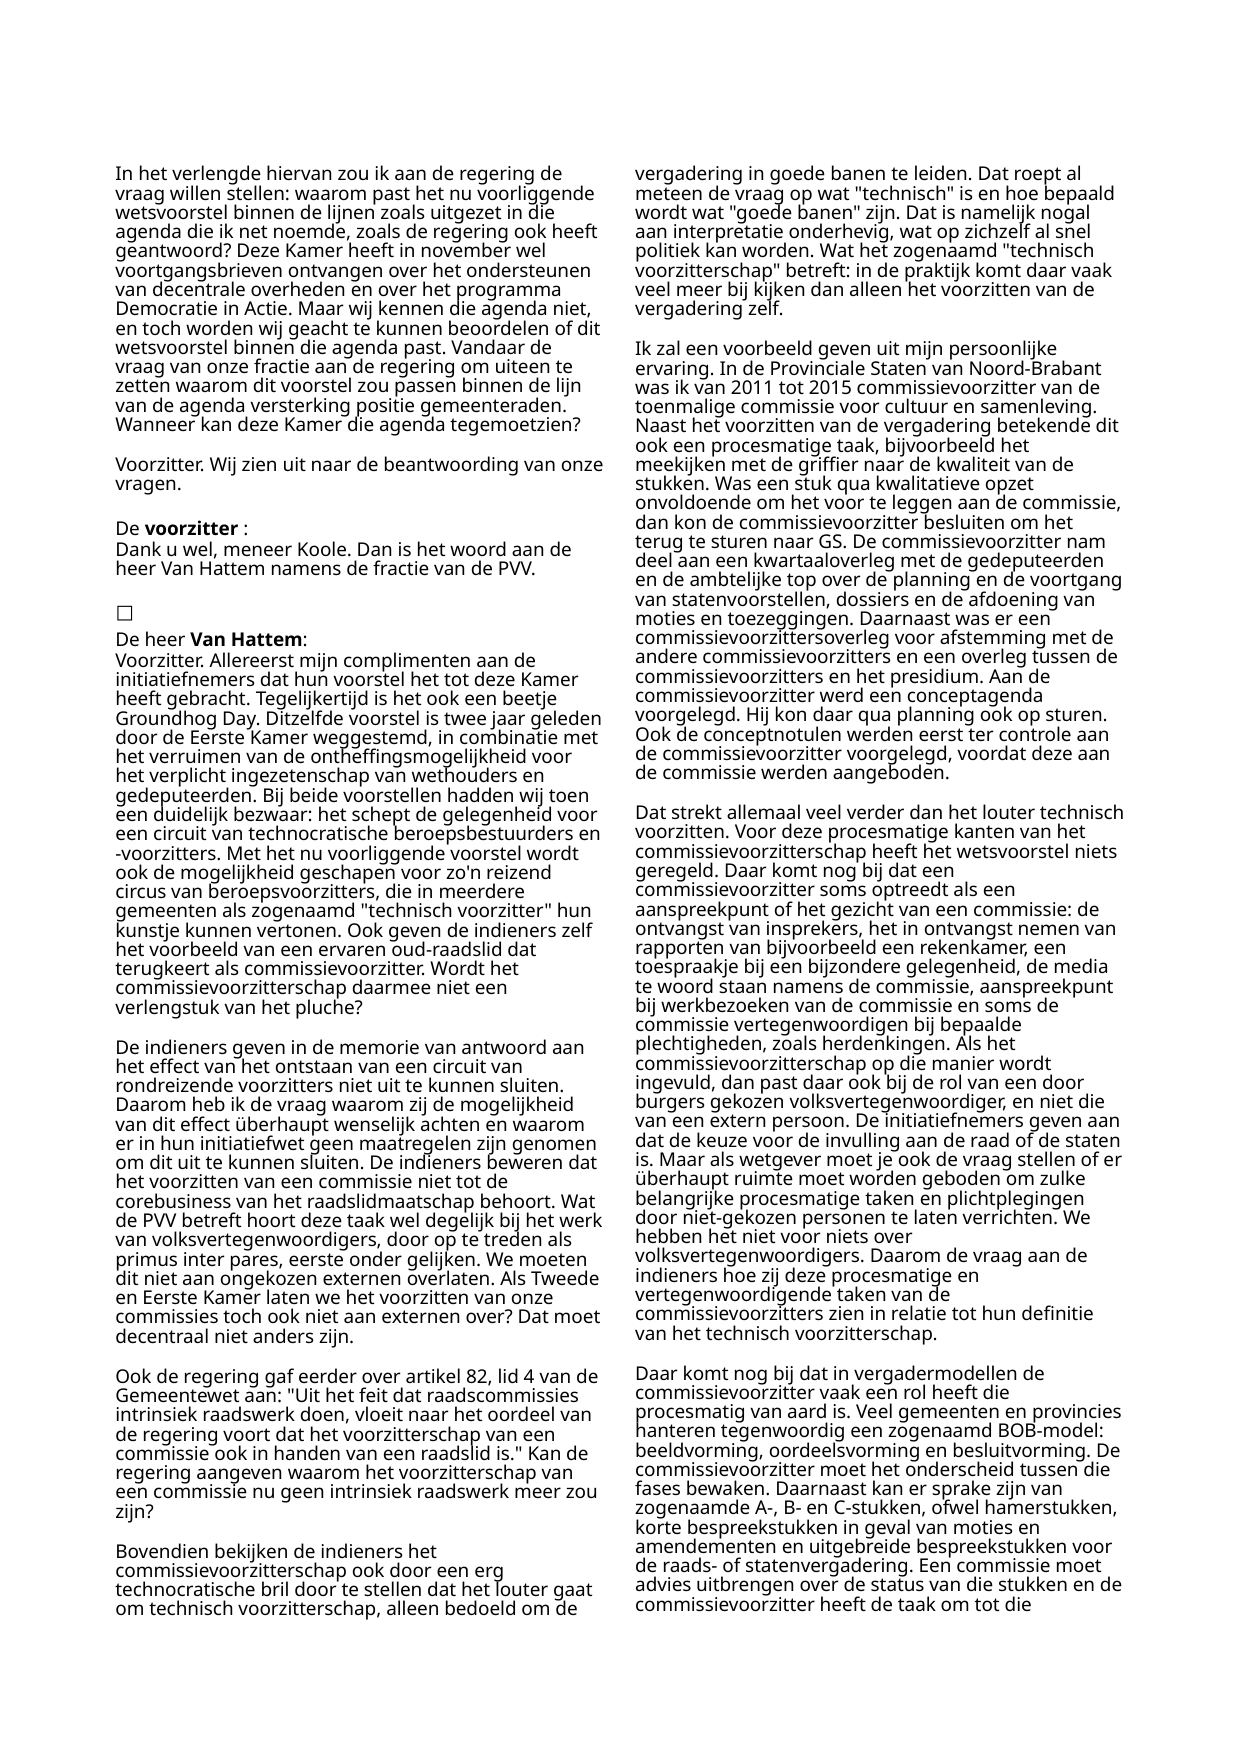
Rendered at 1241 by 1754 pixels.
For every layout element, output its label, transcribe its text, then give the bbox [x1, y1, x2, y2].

text Ik zal een voorbeeld geven uit mijn persoonlijke ervaring. In de Provinciale Staten van Noord-Brabant was ik van 2011 tot 2015 commissievoorzitter van de toenmalige commissie voor cultuur en samenleving. Naast het voorzitten van de vergadering betekende dit ook een procesmatige taak, bijvoorbeeld het meekijken met de griffier naar de kwaliteit van de stukken. Was een stuk qua kwalitatieve opzet onvoldoende om het voor te leggen aan de commissie, dan kon de commissievoorzitter besluiten om het terug te sturen naar GS. De commissievoorzitter nam deel aan een kwartaaloverleg met de gedeputeerden en de ambtelijke top over de planning en de voortgang van statenvoorstellen, dossiers en de afdoening van moties en toezeggingen. Daarnaast was er een commissievoorzittersoverleg voor afstemming met de andere commissievoorzitters en een overleg tussen de commissievoorzitters en het presidium. Aan de commissievoorzitter werd een conceptagenda voorgelegd. Hij kon daar qua planning ook op sturen. Ook de conceptnotulen werden eerst ter controle aan de commissievoorzitter voorgelegd, voordat deze aan de commissie werden aangeboden. [635, 340, 1125, 783]
text Bovendien bekijken de indieners het commissievoorzitterschap ook door een erg technocratische bril door te stellen dat het louter gaat om technisch voorzitterschap, alleen bedoeld om de [115, 1543, 605, 1620]
text Voorzitter. Wij zien uit naar de beantwoording van onze vragen. [115, 456, 605, 494]
text Daar komt nog bij dat in vergadermodellen de commissievoorzitter vaak een rol heeft die procesmatig van aard is. Veel gemeenten en provincies hanteren tegenwoordig een zogenaamd BOB-model: beeldvorming, oordeelsvorming en besluitvorming. De commissievoorzitter moet het onderscheid tussen die fases bewaken. Daarnaast kan er sprake zijn van zogenaamde A-, B- en C-stukken, ofwel hamerstukken, korte bespreekstukken in geval van moties en amendementen en uitgebreide bespreekstukken voor de raads- of statenvergadering. Een commissie moet advies uitbrengen over de status van die stukken en de commissievoorzitter heeft de taak om tot die [635, 1364, 1125, 1615]
text Dat strekt allemaal veel verder dan het louter technisch voorzitten. Voor deze procesmatige kanten van het commissievoorzitterschap heeft het wetsvoorstel niets geregeld. Daar komt nog bij dat een commissievoorzitter soms optreedt als een aanspreekpunt of het gezicht van een commissie: de ontvangst van insprekers, het in ontvangst nemen van rapporten van bijvoorbeeld een rekenkamer, een toespraakje bij een bijzondere gelegenheid, de media te woord staan namens de commissie, aanspreekpunt bij werkbezoeken van de commissie en soms de commissie vertegenwoordigen bij bepaalde plechtigheden, zoals herdenkingen. Als het commissievoorzitterschap op die manier wordt ingevuld, dan past daar ook bij de rol van een door burgers gekozen volksvertegenwoordiger, en niet die van een extern persoon. De initiatiefnemers geven aan dat de keuze voor de invulling aan de raad of de staten is. Maar als wetgever moet je ook de vraag stellen of er überhaupt ruimte moet worden geboden om zulke belangrijke procesmatige taken en plichtplegingen door niet-gekozen personen te laten verrichten. We hebben het niet voor niets over volksvertegenwoordigers. Daarom de vraag aan de indieners hoe zij deze procesmatige en vertegenwoordigende taken van de commissievoorzitters zien in relatie tot hun definitie van het technisch voorzitterschap. [635, 804, 1125, 1344]
text Dank u wel, meneer Koole. Dan is het woord aan de heer Van Hattem namens de fractie van de PVV. [115, 541, 605, 579]
text Voorzitter. Allereerst mijn complimenten aan de initiatiefnemers dat hun voorstel het tot deze Kamer heeft gebracht. Tegelijkertijd is het ook een beetje Groundhog Day. Ditzelfde voorstel is twee jaar geleden door de Eerste Kamer weggestemd, in combinatie met het verruimen van de ontheffingsmogelijkheid voor het verplicht ingezetenschap van wethouders en gedeputeerden. Bij beide voorstellen hadden wij toen een duidelijk bezwaar: het schept de gelegenheid voor een circuit van technocratische beroepsbestuurders en -voorzitters. Met het nu voorliggende voorstel wordt ook de mogelijkheid geschapen voor zo'n reizend circus van beroepsvoorzitters, die in meerdere gemeenten als zogenaamd "technisch voorzitter" hun kunstje kunnen vertonen. Ook geven de indieners zelf het voorbeeld van een ervaren oud-raadslid dat terugkeert als commissievoorzitter. Wordt het commissievoorzitterschap daarmee niet een verlengstuk van het pluche? [115, 652, 605, 1018]
text ⬜ [115, 600, 605, 626]
text De heer Van Hattem: [115, 626, 605, 652]
text In het verlengde hiervan zou ik aan de regering de vraag willen stellen: waarom past het nu voorliggende wetsvoorstel binnen de lijnen zoals uitgezet in die agenda die ik net noemde, zoals de regering ook heeft geantwoord? Deze Kamer heeft in november wel voortgangsbrieven ontvangen over het ondersteunen van decentrale overheden en over het programma Democratie in Actie. Maar wij kennen die agenda niet, en toch worden wij geacht te kunnen beoordelen of dit wetsvoorstel binnen die agenda past. Vandaar de vraag van onze fractie aan de regering om uiteen te zetten waarom dit voorstel zou passen binnen de lijn van de agenda versterking positie gemeenteraden. Wanneer kan deze Kamer die agenda tegemoetzien? [115, 165, 605, 435]
text De voorzitter : [115, 515, 605, 541]
text vergadering in goede banen te leiden. Dat roept al meteen de vraag op wat "technisch" is en hoe bepaald wordt wat "goede banen" zijn. Dat is namelijk nogal aan interpretatie onderhevig, wat op zichzelf al snel politiek kan worden. Wat het zogenaamd "technisch voorzitterschap" betreft: in de praktijk komt daar vaak veel meer bij kijken dan alleen het voorzitten van de vergadering zelf. [635, 165, 1125, 319]
text De indieners geven in de memorie van antwoord aan het effect van het ontstaan van een circuit van rondreizende voorzitters niet uit te kunnen sluiten. Daarom heb ik de vraag waarom zij de mogelijkheid van dit effect überhaupt wenselijk achten en waarom er in hun initiatiefwet geen maatregelen zijn genomen om dit uit te kunnen sluiten. De indieners beweren dat het voorzitten van een commissie niet tot de corebusiness van het raadslidmaatschap behoort. Wat de PVV betreft hoort deze taak wel degelijk bij het werk van volksvertegenwoordigers, door op te treden als primus inter pares, eerste onder gelijken. We moeten dit niet aan ongekozen externen overlaten. Als Tweede en Eerste Kamer laten we het voorzitten van onze commissies toch ook niet aan externen over? Dat moet decentraal niet anders zijn. [115, 1039, 605, 1347]
text Ook de regering gaf eerder over artikel 82, lid 4 van de Gemeentewet aan: "Uit het feit dat raadscommissies intrinsiek raadswerk doen, vloeit naar het oordeel van de regering voort dat het voorzitterschap van een commissie ook in handen van een raadslid is." Kan de regering aangeven waarom het voorzitterschap van een commissie nu geen intrinsiek raadswerk meer zou zijn? [115, 1368, 605, 1522]
